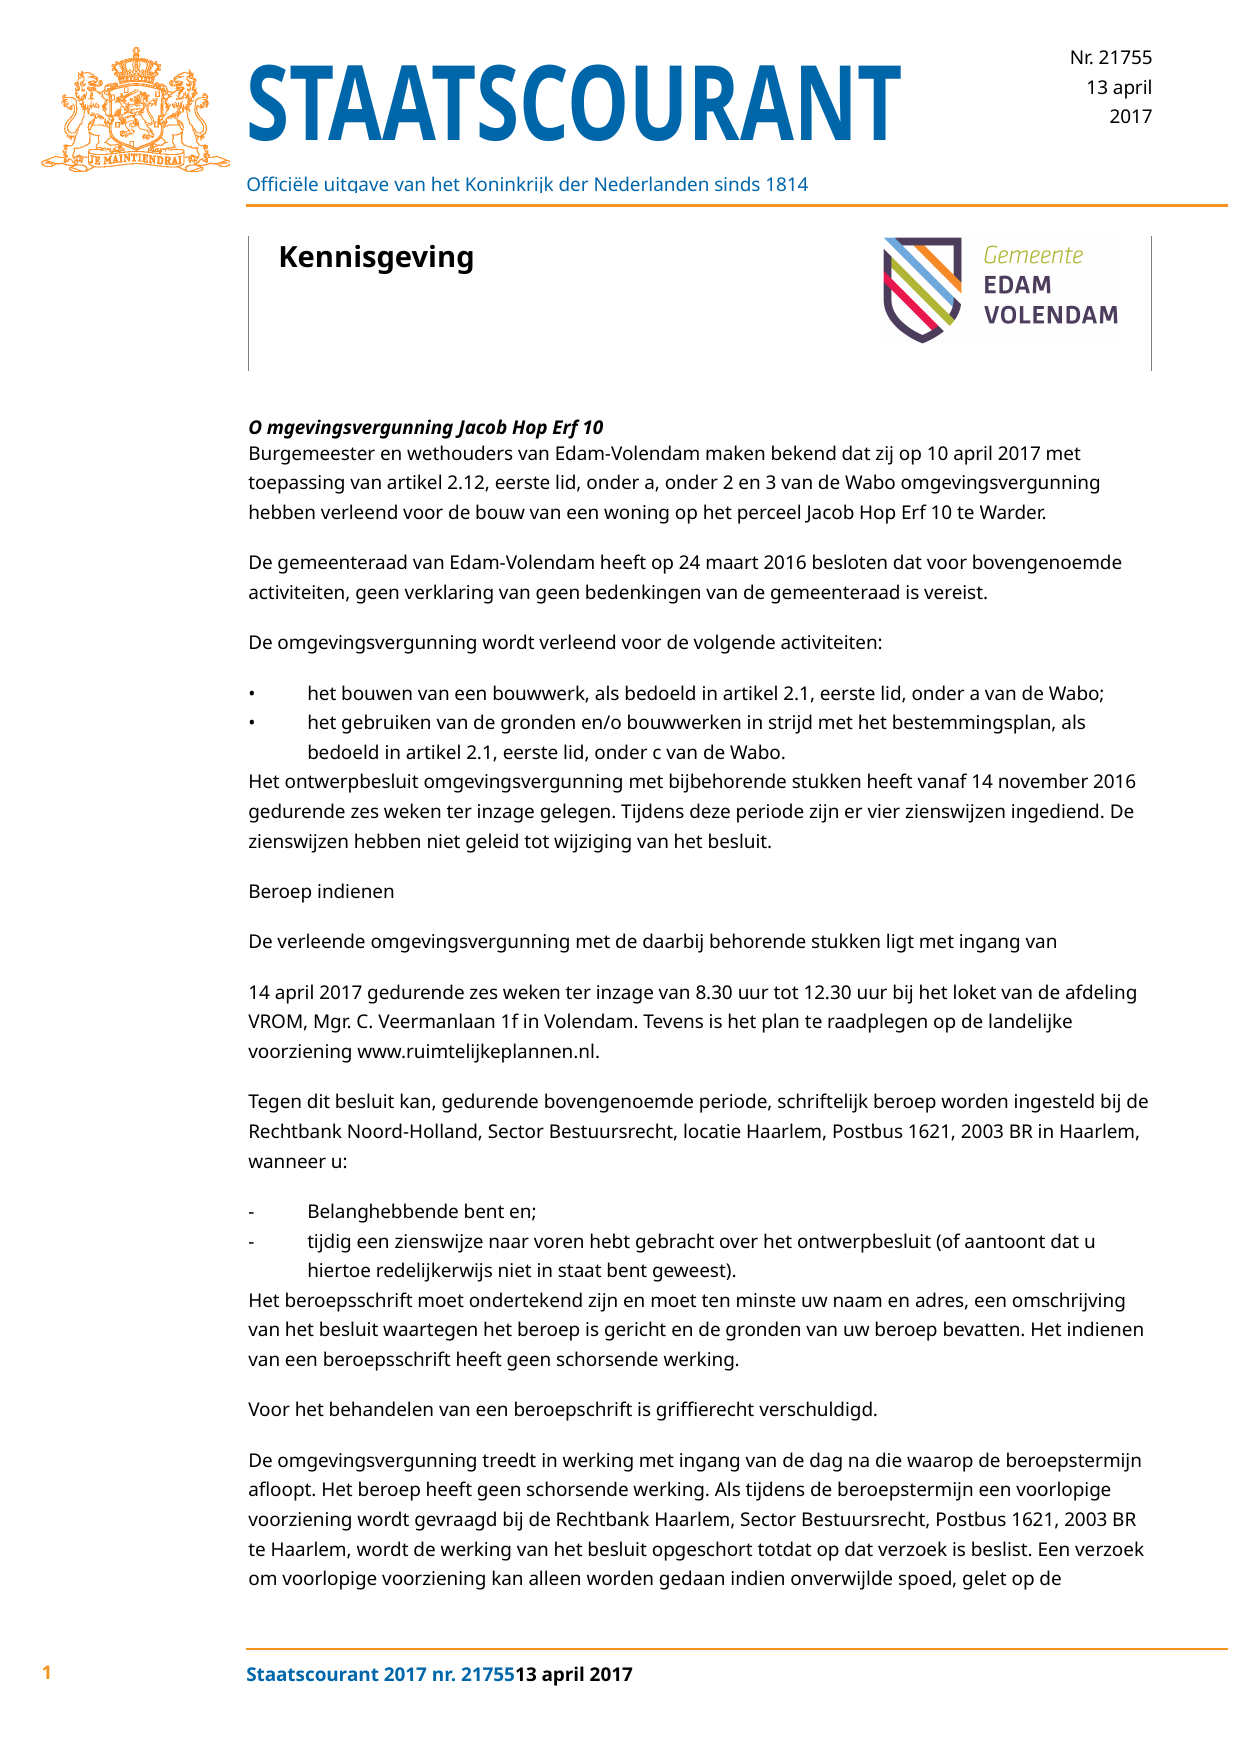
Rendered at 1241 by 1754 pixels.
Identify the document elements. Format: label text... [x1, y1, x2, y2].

text Het beroepsschrift moet ondertekend zijn en moet ten minste uw naam en adres, een omschrijving van het besluit waartegen het beroep is gericht en de gronden van uw beroep bevatten. Het indienen van een beroepsschrift heeft geen schorsende werking. [248, 1287, 1152, 1372]
text O mgevingsvergunning Jacob Hop Erf 10 [248, 414, 1152, 440]
text De verleende omgevingsvergunning met de daarbij behorende stukken ligt met ingang van [248, 929, 1152, 954]
text Tegen dit besluit kan, gedurende bovengenoemde periode, schriftelijk beroep worden ingesteld bij de Rechtbank Noord-Holland, Sector Bestuursrecht, locatie Haarlem, Postbus 1621, 2003 BR in Haarlem, wanneer u: [248, 1089, 1152, 1174]
list het gebruiken van de gronden en/o bouwwerken in strijd met het bestemmingsplan, als bedoeld in artikel 2.1, eerste lid, onder c van de Wabo. [248, 709, 1152, 765]
picture [41, 47, 231, 172]
list Belanghebbende bent en; [248, 1198, 1152, 1224]
text De gemeenteraad van Edam-Volendam heeft op 24 maart 2016 besloten dat voor bovengenoemde activiteiten, geen verklaring van geen bedenkingen van de gemeenteraad is vereist. [248, 549, 1152, 605]
picture [882, 236, 1119, 346]
list het bouwen van een bouwwerk, als bedoeld in artikel 2.1, eerste lid, onder a van de Wabo; [248, 680, 1152, 706]
text De omgevingsvergunning treedt in werking met ingang van de dag na die waarop de beroepstermijn afloopt. Het beroep heeft geen schorsende werking. Als tijdens de beroepstermijn een voorlopige voorziening wordt gevraagd bij de Rechtbank Haarlem, Sector Bestuursrecht, Postbus 1621, 2003 BR te Haarlem, wordt de werking van het besluit opgeschort totdat op dat verzoek is beslist. Een verzoek om voorlopige voorziening kan alleen worden gedaan indien onverwijlde spoed, gelet op de [248, 1447, 1152, 1591]
table_header [850, 236, 1151, 371]
text 14 april 2017 gedurende zes weken ter inzage van 8.30 uur tot 12.30 uur bij het loket van de afdeling VROM, Mgr. C. Veermanlaan 1f in Volendam. Tevens is het plan te raadplegen op de landelijke voorziening www.ruimtelijkeplannen.nl. [248, 979, 1152, 1064]
text Het ontwerpbesluit omgevingsvergunning met bijbehorende stukken heeft vanaf 14 november 2016 gedurende zes weken ter inzage gelegen. Tijdens deze periode zijn er vier zienswijzen ingediend. De zienswijzen hebben niet geleid tot wijziging van het besluit. [248, 769, 1152, 854]
text De omgevingsvergunning wordt verleend voor de volgende activiteiten: [248, 629, 1152, 655]
text Voor het behandelen van een beroepschrift is griffierecht verschuldigd. [248, 1397, 1152, 1422]
table_header Kennisgeving [249, 236, 850, 371]
list tijdig een zienswijze naar voren hebt gebracht over het ontwerpbesluit (of aantoont dat u hiertoe redelijkerwijs niet in staat bent geweest). [248, 1228, 1152, 1283]
text Burgemeester en wethouders van Edam-Volendam maken bekend dat zij op 10 april 2017 met toepassing van artikel 2.12, eerste lid, onder a, onder 2 en 3 van de Wabo omgevingsvergunning hebben verleend voor de bouw van een woning op het perceel Jacob Hop Erf 10 te Warder. [248, 440, 1152, 525]
text Beroep indienen [248, 878, 1152, 904]
